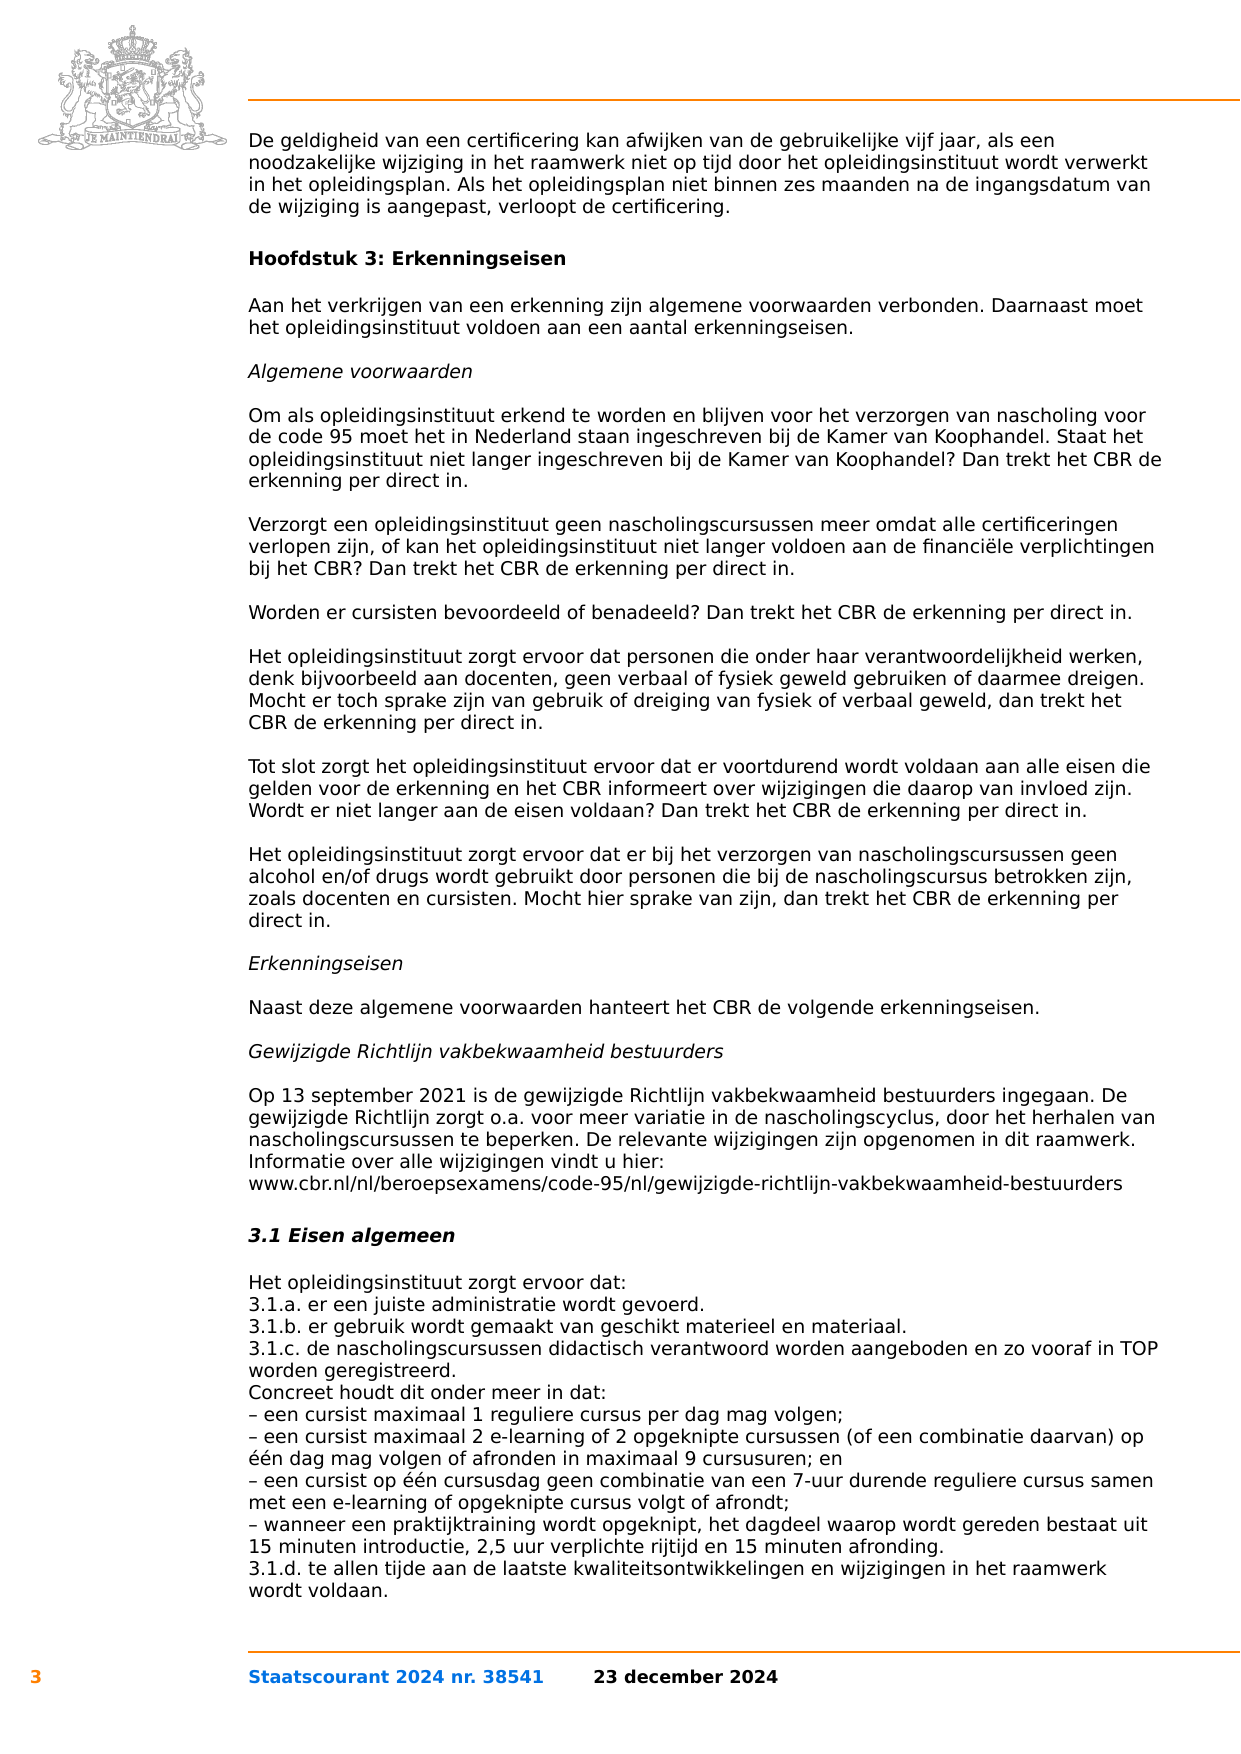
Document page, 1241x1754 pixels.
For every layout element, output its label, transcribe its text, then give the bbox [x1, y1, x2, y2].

text Het opleidingsinstituut zorgt ervoor dat personen die onder haar verantwoordelijkheid werken, denk bijvoorbeeld aan docenten, geen verbaal of fysiek geweld gebruiken of daarmee dreigen. Mocht er toch sprake zijn van gebruik of dreiging van fysiek of verbaal geweld, dan trekt het CBR de erkenning per direct in. [248, 646, 1163, 734]
text Om als opleidingsinstituut erkend te worden en blijven voor het verzorgen van nascholing voor de code 95 moet het in Nederland staan ingeschreven bij de Kamer van Koophandel. Staat het opleidingsinstituut niet langer ingeschreven bij de Kamer van Koophandel? Dan trekt het CBR de erkenning per direct in. [248, 404, 1163, 492]
subtitle Algemene voorwaarden [248, 361, 1163, 383]
text – een cursist maximaal 2 e-learning of 2 opgeknipte cursussen (of een combinatie daarvan) op één dag mag volgen of afronden in maximaal 9 cursusuren; en [248, 1426, 1163, 1469]
text 3.1.d. te allen tijde aan de laatste kwaliteitsontwikkelingen en wijzigingen in het raamwerk wordt voldaan. [248, 1557, 1163, 1601]
text 3.1.b. er gebruik wordt gemaakt van geschikt materieel en materiaal. [248, 1316, 1163, 1338]
subtitle Erkenningseisen [248, 953, 1163, 975]
text 3.1.c. de nascholingscursussen didactisch verantwoord worden aangeboden en zo vooraf in TOP worden geregistreerd. [248, 1338, 1163, 1382]
text Op 13 september 2021 is de gewijzigde Richtlijn vakbekwaamheid bestuurders ingegaan. De gewijzigde Richtlijn zorgt o.a. voor meer variatie in de nascholingscyclus, door het herhalen van nascholingscursussen te beperken. De relevante wijzigingen zijn opgenomen in dit raamwerk. Informatie over alle wijzigingen vindt u hier: www.cbr.nl/nl/beroepsexamens/code-95/nl/gewijzigde-richtlijn-vakbekwaamheid-bestuurders [248, 1085, 1163, 1195]
text Aan het verkrijgen van een erkenning zijn algemene voorwaarden verbonden. Daarnaast moet het opleidingsinstituut voldoen aan een aantal erkenningseisen. [248, 295, 1163, 339]
text – een cursist maximaal 1 reguliere cursus per dag mag volgen; [248, 1404, 1163, 1426]
picture [38, 25, 227, 150]
subtitle Gewijzigde Richtlijn vakbekwaamheid bestuurders [248, 1041, 1163, 1063]
subtitle Hoofdstuk 3: Erkenningseisen [248, 248, 1163, 270]
text Het opleidingsinstituut zorgt ervoor dat: [248, 1272, 1163, 1294]
text – wanneer een praktijktraining wordt opgeknipt, het dagdeel waarop wordt gereden bestaat uit 15 minuten introductie, 2,5 uur verplichte rijtijd en 15 minuten afronding. [248, 1513, 1163, 1557]
text Verzorgt een opleidingsinstituut geen nascholingscursussen meer omdat alle certificeringen verlopen zijn, of kan het opleidingsinstituut niet langer voldoen aan de financiële verplichtingen bij het CBR? Dan trekt het CBR de erkenning per direct in. [248, 514, 1163, 580]
text Worden er cursisten bevoordeeld of benadeeld? Dan trekt het CBR de erkenning per direct in. [248, 602, 1163, 624]
text 3.1.a. er een juiste administratie wordt gevoerd. [248, 1294, 1163, 1316]
text Naast deze algemene voorwaarden hanteert het CBR de volgende erkenningseisen. [248, 997, 1163, 1019]
subtitle 3.1 Eisen algemeen [248, 1225, 1163, 1247]
text Het opleidingsinstituut zorgt ervoor dat er bij het verzorgen van nascholingscursussen geen alcohol en/of drugs wordt gebruikt door personen die bij de nascholingscursus betrokken zijn, zoals docenten en cursisten. Mocht hier sprake van zijn, dan trekt het CBR de erkenning per direct in. [248, 843, 1163, 931]
text Concreet houdt dit onder meer in dat: [248, 1382, 1163, 1404]
text Tot slot zorgt het opleidingsinstituut ervoor dat er voortdurend wordt voldaan aan alle eisen die gelden voor de erkenning en het CBR informeert over wijzigingen die daarop van invloed zijn. Wordt er niet langer aan de eisen voldaan? Dan trekt het CBR de erkenning per direct in. [248, 756, 1163, 822]
text De geldigheid van een certificering kan afwijken van de gebruikelijke vijf jaar, als een noodzakelijke wijziging in het raamwerk niet op tijd door het opleidingsinstituut wordt verwerkt in het opleidingsplan. Als het opleidingsplan niet binnen zes maanden na de ingangsdatum van de wijziging is aangepast, verloopt de certificering. [248, 130, 1163, 218]
text – een cursist op één cursusdag geen combinatie van een 7-uur durende reguliere cursus samen met een e-learning of opgeknipte cursus volgt of afrondt; [248, 1469, 1163, 1513]
